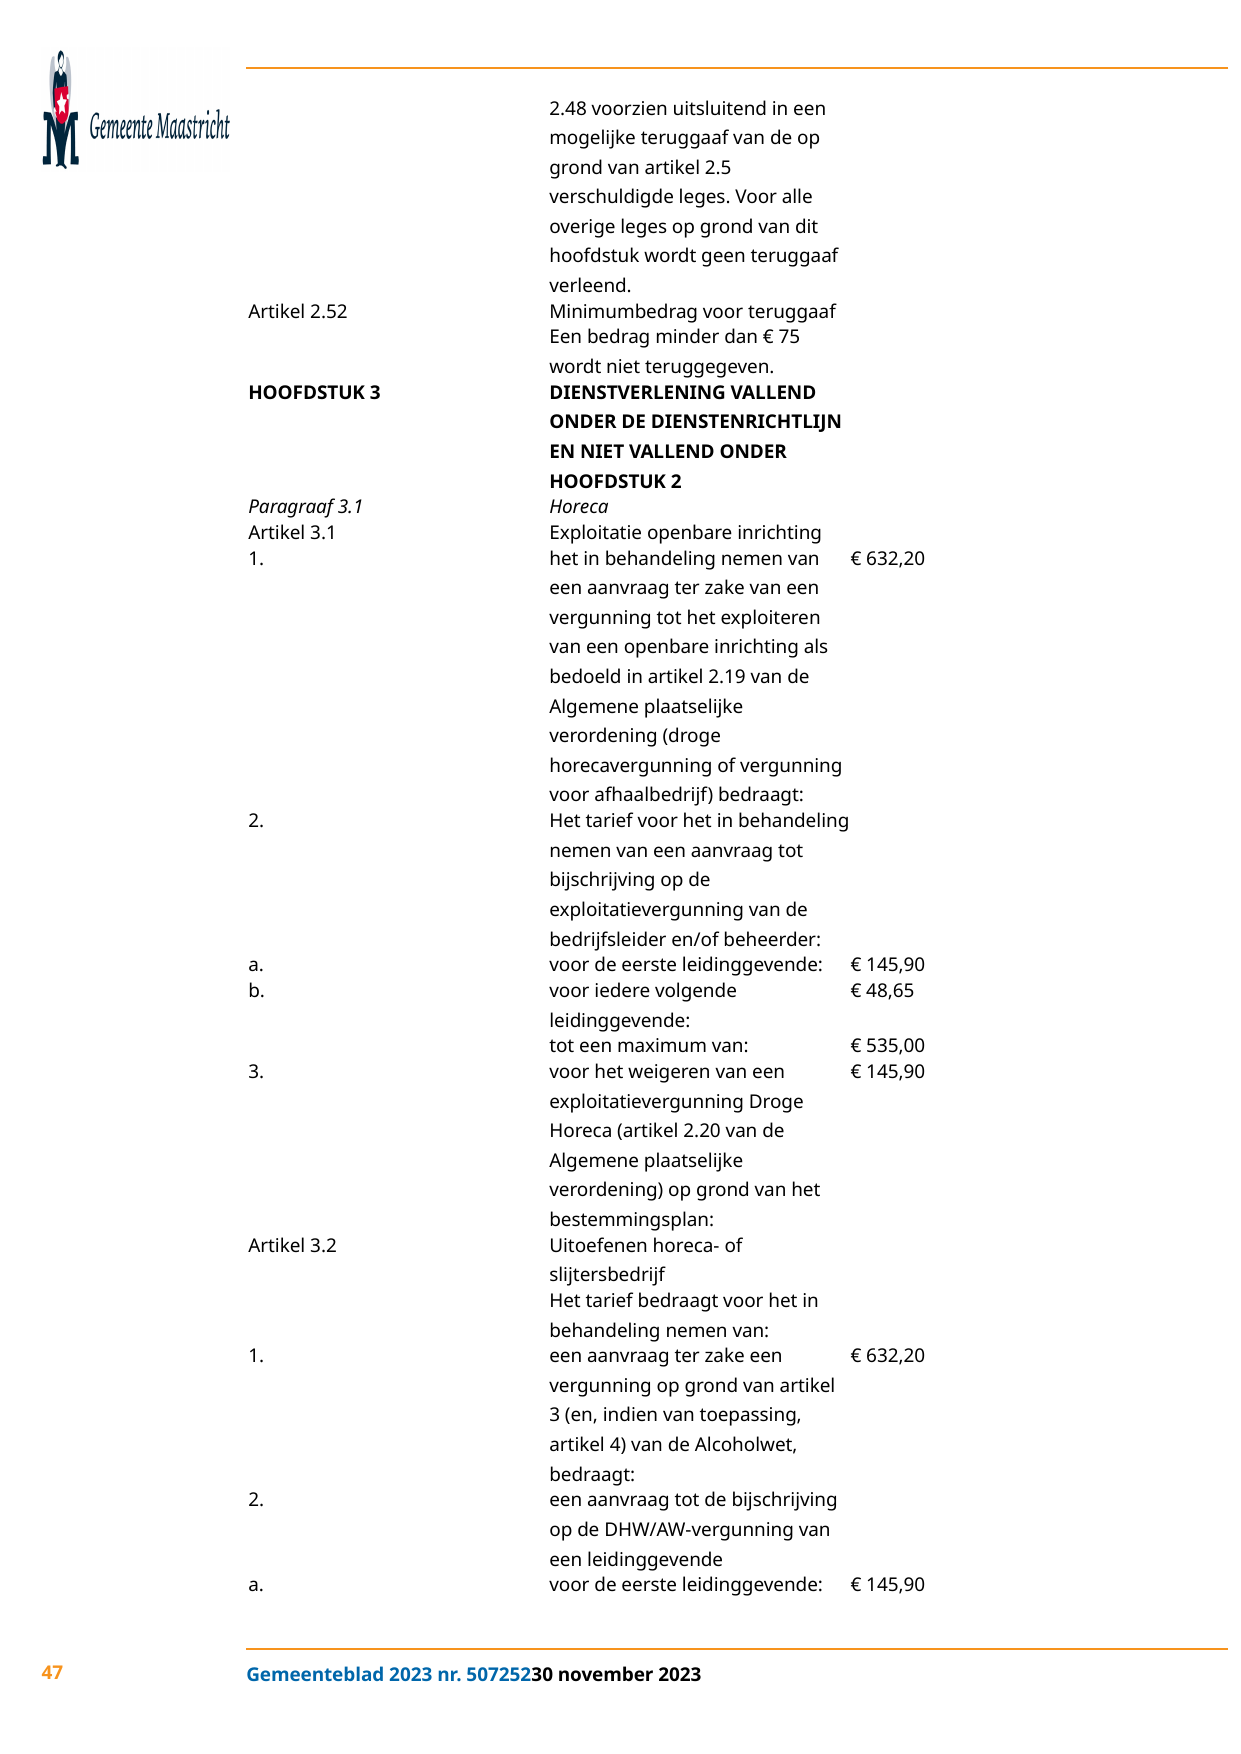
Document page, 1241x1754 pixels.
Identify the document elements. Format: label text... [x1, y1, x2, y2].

table_cell 2. [248, 1487, 549, 1571]
table_cell [248, 324, 549, 379]
table_cell voor iedere volgende leidinggevende: [549, 977, 850, 1032]
table_cell voor het weigeren van een exploitatievergunning Droge Horeca (artikel 2.20 van de Algemene plaatselijke verordening) op grond van het bestemmingsplan: [549, 1058, 850, 1232]
table_cell [850, 1487, 1152, 1571]
table_cell € 48,65 [850, 977, 1152, 1032]
table_cell a. [248, 951, 549, 977]
table_cell [850, 1232, 1152, 1287]
table_cell [850, 808, 1152, 951]
table_cell voor de eerste leidinggevende: [549, 951, 850, 977]
table_cell Paragraaf 3.1 [248, 494, 549, 519]
table_cell tot een maximum van: [549, 1033, 850, 1058]
table_cell [850, 519, 1152, 545]
table_cell Het tarief bedraagt voor het in behandeling nemen van: [549, 1287, 850, 1342]
table_cell DIENSTVERLENING VALLEND ONDER DE DIENSTENRICHTLIJN EN NIET VALLEND ONDER HOOFDSTUK 2 [549, 379, 850, 493]
table_cell Artikel 2.52 [248, 298, 549, 324]
table_cell Minimumbedrag voor teruggaaf [549, 298, 850, 324]
table_cell € 145,90 [850, 951, 1152, 977]
picture [41, 47, 231, 172]
table_cell [248, 95, 549, 298]
table_cell [850, 95, 1152, 298]
table_cell € 632,20 [850, 545, 1152, 807]
table_cell Het tarief voor het in behandeling nemen van een aanvraag tot bijschrijving op de exploitatievergunning van de bedrijfsleider en/of beheerder: [549, 808, 850, 951]
table_cell HOOFDSTUK 3 [248, 379, 549, 493]
table_cell 1. [248, 545, 549, 807]
table_cell [850, 324, 1152, 379]
table_cell 3. [248, 1058, 549, 1232]
table_cell Artikel 3.2 [248, 1232, 549, 1287]
table_cell Horeca [549, 494, 850, 519]
table_cell het in behandeling nemen van een aanvraag ter zake van een vergunning tot het exploiteren van een openbare inrichting als bedoeld in artikel 2.19 van de Algemene plaatselijke verordening (droge horecavergunning of vergunning voor afhaalbedrijf) bedraagt: [549, 545, 850, 807]
table_cell € 145,90 [850, 1571, 1152, 1597]
table_cell [850, 298, 1152, 324]
table_cell [248, 1033, 549, 1058]
table_cell Artikel 3.1 [248, 519, 549, 545]
table_cell [850, 1287, 1152, 1342]
table_cell Uitoefenen horeca- of slijtersbedrijf [549, 1232, 850, 1287]
table_cell € 535,00 [850, 1033, 1152, 1058]
table_cell een aanvraag tot de bijschrijving op de DHW/AW-vergunning van een leidinggevende [549, 1487, 850, 1571]
table_cell € 145,90 [850, 1058, 1152, 1232]
table_cell 1. [248, 1343, 549, 1487]
table_cell [850, 494, 1152, 519]
table_cell Een bedrag minder dan € 75 wordt niet teruggegeven. [549, 324, 850, 379]
table_cell 2. [248, 808, 549, 951]
table_cell 2.48 voorzien uitsluitend in een mogelijke teruggaaf van de op grond van artikel 2.5 verschuldigde leges. Voor alle overige leges op grond van dit hoofdstuk wordt geen teruggaaf verleend. [549, 95, 850, 298]
table_cell een aanvraag ter zake een vergunning op grond van artikel 3 (en, indien van toepassing, artikel 4) van de Alcoholwet, bedraagt: [549, 1343, 850, 1487]
table_cell € 632,20 [850, 1343, 1152, 1487]
table_cell [850, 379, 1152, 493]
table_cell Exploitatie openbare inrichting [549, 519, 850, 545]
table_cell a. [248, 1571, 549, 1597]
table_cell [248, 1287, 549, 1342]
table_cell voor de eerste leidinggevende: [549, 1571, 850, 1597]
table_cell b. [248, 977, 549, 1032]
